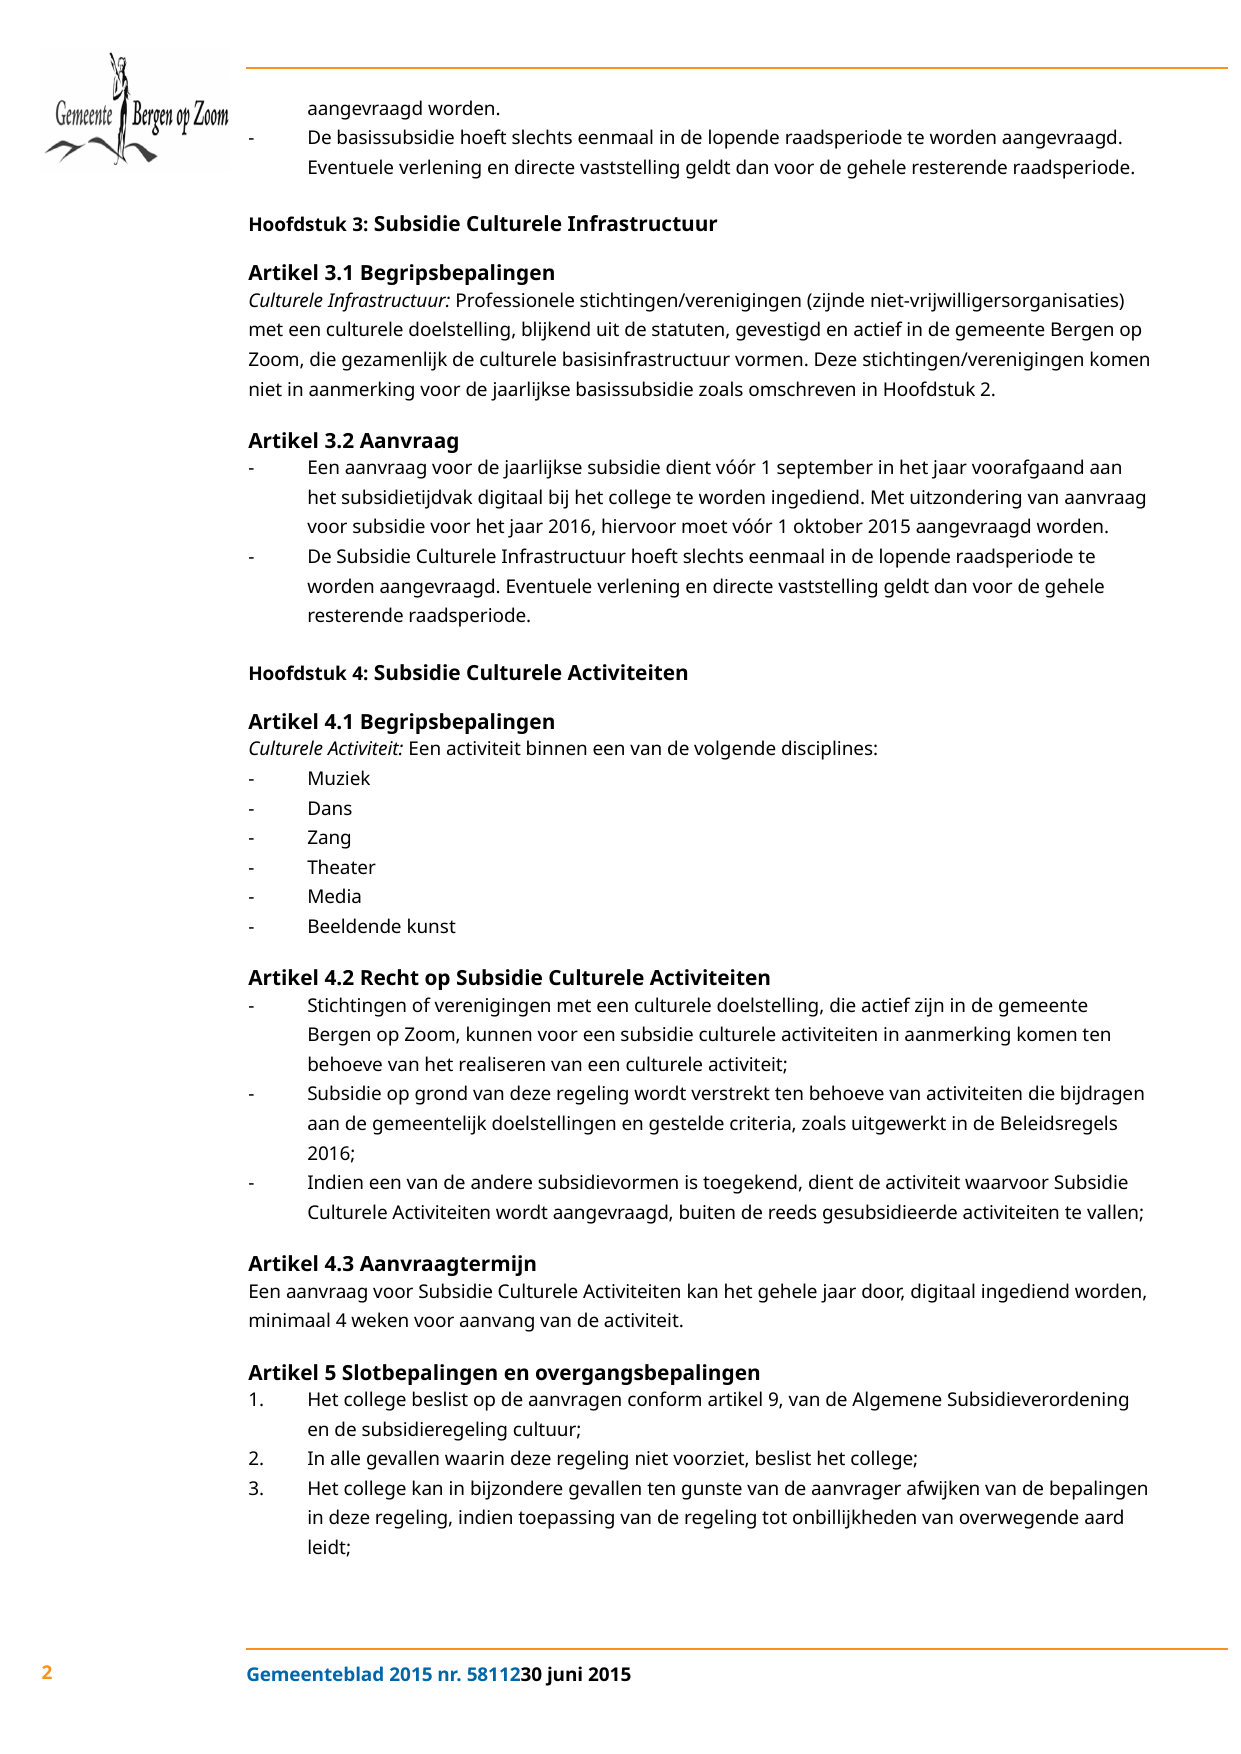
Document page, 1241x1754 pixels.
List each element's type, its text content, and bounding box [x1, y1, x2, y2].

text Een aanvraag voor Subsidie Culturele Activiteiten kan het gehele jaar door, digitaal ingediend worden, minimaal 4 weken voor aanvang van de activiteit. [248, 1278, 1152, 1333]
list Het college beslist op de aanvragen conform artikel 9, van de Algemene Subsidieverordening en de subsidieregeling cultuur; [248, 1386, 1152, 1442]
text Hoofdstuk 4: Subsidie Culturele Activiteiten [248, 658, 1152, 686]
list aangevraagd worden. [248, 95, 1152, 121]
list Media [248, 883, 1152, 909]
text Hoofdstuk 3: Subsidie Culturele Infrastructuur [248, 209, 1152, 238]
list In alle gevallen waarin deze regeling niet voorziet, beslist het college; [248, 1445, 1152, 1471]
list Stichtingen of verenigingen met een culturele doelstelling, die actief zijn in de gemeente Bergen op Zoom, kunnen voor een subsidie culturele activiteiten in aanmerking komen ten behoeve van het realiseren van een culturele activiteit; [248, 992, 1152, 1077]
list Een aanvraag voor de jaarlijkse subsidie dient vóór 1 september in het jaar voorafgaand aan het subsidietijdvak digitaal bij het college te worden ingediend. Met uitzondering van aanvraag voor subsidie voor het jaar 2016, hiervoor moet vóór 1 oktober 2015 aangevraagd worden. [248, 454, 1152, 539]
text Artikel 4.1 Begripsbepalingen [248, 707, 1152, 736]
list De Subsidie Culturele Infrastructuur hoeft slechts eenmaal in de lopende raadsperiode te worden aangevraagd. Eventuele verlening en directe vaststelling geldt dan voor de gehele resterende raadsperiode. [248, 543, 1152, 628]
list De basissubsidie hoeft slechts eenmaal in de lopende raadsperiode te worden aangevraagd. Eventuele verlening en directe vaststelling geldt dan voor de gehele resterende raadsperiode. [248, 124, 1152, 180]
text Artikel 4.2 Recht op Subsidie Culturele Activiteiten [248, 963, 1152, 992]
list Beeldende kunst [248, 913, 1152, 939]
text Culturele Infrastructuur: Professionele stichtingen/verenigingen (zijnde niet-vrijwilligersorganisaties) met een culturele doelstelling, blijkend uit de statuten, gevestigd en actief in de gemeente Bergen op Zoom, die gezamenlijk de culturele basisinfrastructuur vormen. Deze stichtingen/verenigingen komen niet in aanmerking voor de jaarlijkse basissubsidie zoals omschreven in Hoofdstuk 2. [248, 287, 1152, 401]
list Indien een van de andere subsidievormen is toegekend, dient de activiteit waarvoor Subsidie Culturele Activiteiten wordt aangevraagd, buiten de reeds gesubsidieerde activiteiten te vallen; [248, 1169, 1152, 1225]
list Subsidie op grond van deze regeling wordt verstrekt ten behoeve van activiteiten die bijdragen aan de gemeentelijk doelstellingen en gestelde criteria, zoals uitgewerkt in de Beleidsregels 2016; [248, 1081, 1152, 1166]
text Artikel 3.2 Aanvraag [248, 426, 1152, 454]
list Theater [248, 854, 1152, 879]
text Artikel 3.1 Begripsbepalingen [248, 258, 1152, 287]
picture [41, 47, 231, 172]
text Culturele Activiteit: Een activiteit binnen een van de volgende disciplines: [248, 736, 1152, 761]
list Zang [248, 824, 1152, 850]
list Muziek [248, 765, 1152, 791]
list Het college kan in bijzondere gevallen ten gunste van de aanvrager afwijken van de bepalingen in deze regeling, indien toepassing van de regeling tot onbillijkheden van overwegende aard leidt; [248, 1475, 1152, 1560]
text Artikel 4.3 Aanvraagtermijn [248, 1249, 1152, 1278]
list Dans [248, 795, 1152, 820]
text Artikel 5 Slotbepalingen en overgangsbepalingen [248, 1358, 1152, 1386]
